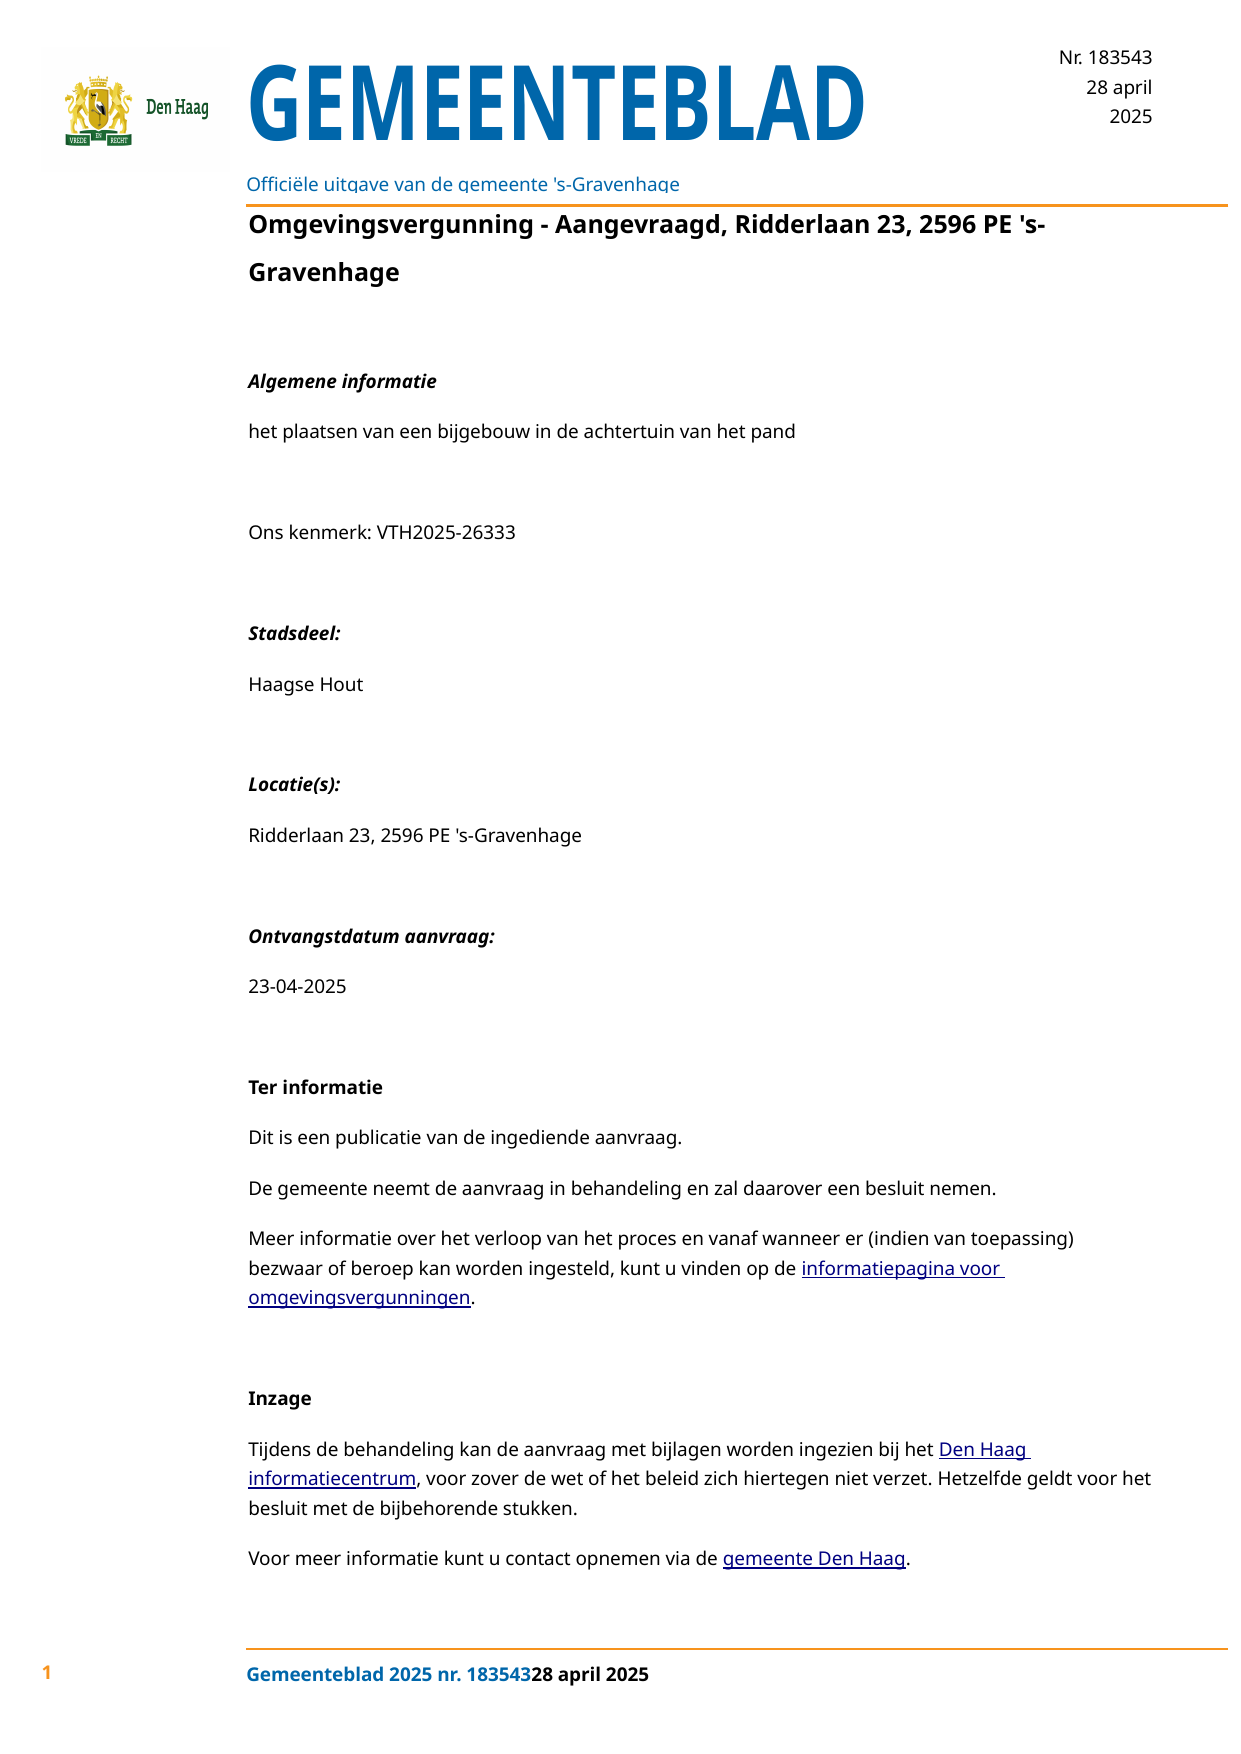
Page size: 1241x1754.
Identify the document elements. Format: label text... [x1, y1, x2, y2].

text Haagse Hout [248, 671, 1152, 697]
text Ter informatie [248, 1074, 1152, 1100]
text Omgevingsvergunning - Aangevraagd, Ridderlaan 23, 2596 PE 's-Gravenhage [248, 207, 1152, 288]
text het plaatsen van een bijgebouw in de achtertuin van het pand [248, 419, 1152, 444]
text Locatie(s): [248, 772, 1152, 797]
text De gemeente neemt de aanvraag in behandeling en zal daarover een besluit nemen. [248, 1175, 1152, 1201]
text Ons kenmerk: VTH2025-26333 [248, 519, 1152, 545]
text Meer informatie over het verloop van het proces en vanaf wanneer er (indien van toepassing) bezwaar of beroep kan worden ingesteld, kunt u vinden op de informatiepagina voor omgevingsvergunningen. [248, 1225, 1152, 1310]
text Algemene informatie [248, 368, 1152, 394]
text Dit is een publicatie van de ingediende aanvraag. [248, 1124, 1152, 1150]
text Tijdens de behandeling kan de aanvraag met bijlagen worden ingezien bij het Den Haag informatiecentrum, voor zover de wet of het beleid zich hiertegen niet verzet. Hetzelfde geldt voor het besluit met de bijbehorende stukken. [248, 1436, 1152, 1521]
text Ontvangstdatum aanvraag: [248, 923, 1152, 949]
text Inzage [248, 1385, 1152, 1411]
text Ridderlaan 23, 2596 PE 's-Gravenhage [248, 822, 1152, 848]
picture [41, 47, 231, 172]
text 23-04-2025 [248, 973, 1152, 999]
text Voor meer informatie kunt u contact opnemen via de gemeente Den Haag. [248, 1545, 1152, 1571]
text Stadsdeel: [248, 620, 1152, 646]
